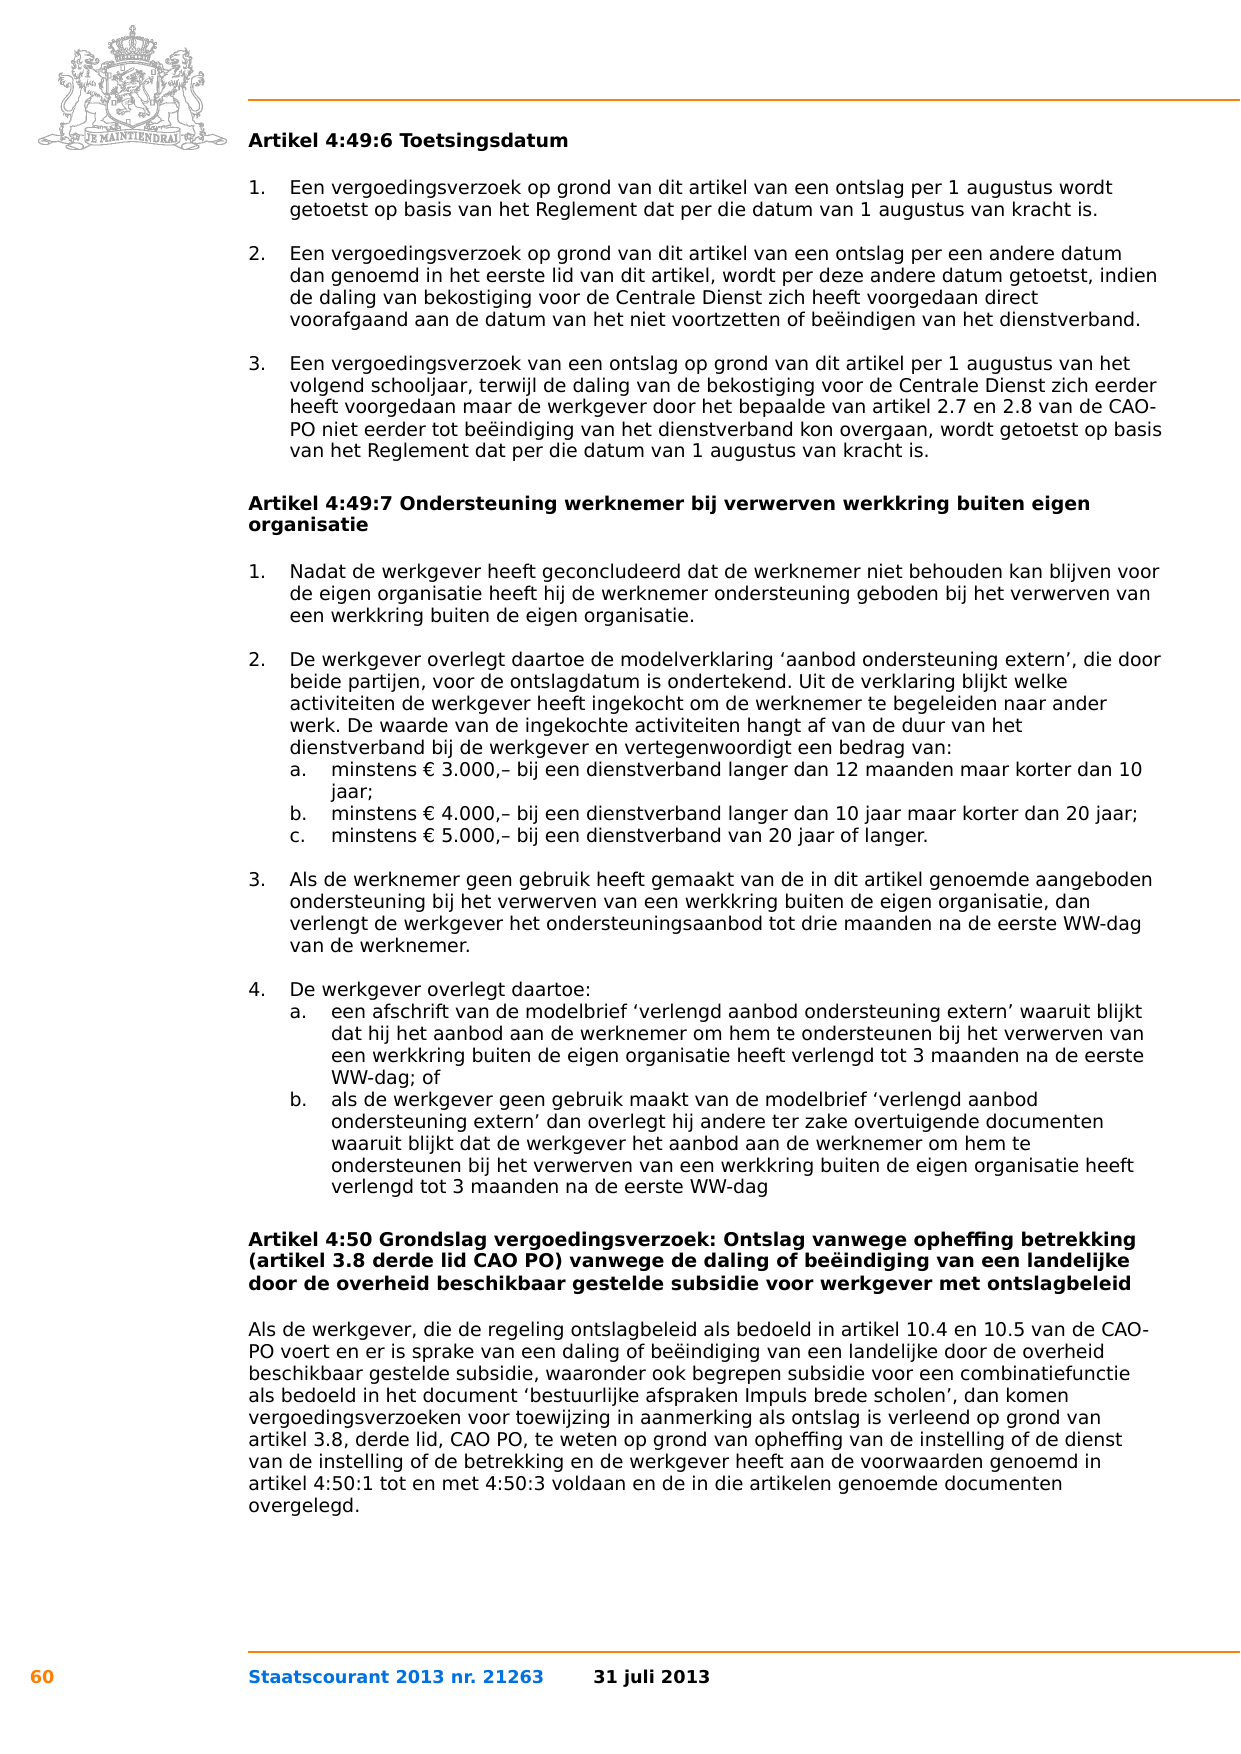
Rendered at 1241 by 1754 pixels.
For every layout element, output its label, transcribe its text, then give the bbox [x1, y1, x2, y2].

subtitle Artikel 4:50 Grondslag vergoedingsverzoek: Ontslag vanwege opheffing betrekking (artikel 3.8 derde lid CAO PO) vanwege de daling of beëindiging van een landelijke door de overheid beschikbaar gestelde subsidie voor werkgever met ontslagbeleid [248, 1228, 1163, 1294]
text b. als de werkgever geen gebruik maakt van de modelbrief ‘verlengd aanbod ondersteuning extern’ dan overlegt hij andere ter zake overtuigende documenten waaruit blijkt dat de werkgever het aanbod aan de werknemer om hem te ondersteunen bij het verwerven van een werkkring buiten de eigen organisatie heeft verlengd tot 3 maanden na de eerste WW-dag [289, 1088, 1163, 1198]
text Als de werkgever, die de regeling ontslagbeleid als bedoeld in artikel 10.4 en 10.5 van de CAO-PO voert en er is sprake van een daling of beëindiging van een landelijke door de overheid beschikbaar gestelde subsidie, waaronder ook begrepen subsidie voor een combinatiefunctie als bedoeld in het document ‘bestuurlijke afspraken Impuls brede scholen’, dan komen vergoedingsverzoeken voor toewijzing in aanmerking als ontslag is verleend op grond van artikel 3.8, derde lid, CAO PO, te weten op grond van opheffing van de instelling of de dienst van de instelling of de betrekking en de werkgever heeft aan de voorwaarden genoemd in artikel 4:50:1 tot en met 4:50:3 voldaan en de in die artikelen genoemde documenten overgelegd. [248, 1319, 1163, 1517]
text b. minstens € 4.000,– bij een dienstverband langer dan 10 jaar maar korter dan 20 jaar; [289, 803, 1163, 825]
picture [38, 25, 227, 150]
text a. minstens € 3.000,– bij een dienstverband langer dan 12 maanden maar korter dan 10 jaar; [289, 759, 1163, 803]
text 3. Als de werknemer geen gebruik heeft gemaakt van de in dit artikel genoemde aangeboden ondersteuning bij het verwerven van een werkkring buiten de eigen organisatie, dan verlengt de werkgever het ondersteuningsaanbod tot drie maanden na de eerste WW-dag van de werknemer. [248, 869, 1163, 957]
subtitle Artikel 4:49:7 Ondersteuning werknemer bij verwerven werkkring buiten eigen organisatie [248, 492, 1163, 536]
text 1. Nadat de werkgever heeft geconcludeerd dat de werknemer niet behouden kan blijven voor de eigen organisatie heeft hij de werknemer ondersteuning geboden bij het verwerven van een werkkring buiten de eigen organisatie. [248, 561, 1163, 627]
text 1. Een vergoedingsverzoek op grond van dit artikel van een ontslag per 1 augustus wordt getoetst op basis van het Reglement dat per die datum van 1 augustus van kracht is. [248, 177, 1163, 221]
text 2. De werkgever overlegt daartoe de modelverklaring ‘aanbod ondersteuning extern’, die door beide partijen, voor de ontslagdatum is ondertekend. Uit de verklaring blijkt welke activiteiten de werkgever heeft ingekocht om de werknemer te begeleiden naar ander werk. De waarde van de ingekochte activiteiten hangt af van de duur van het dienstverband bij de werkgever en vertegenwoordigt een bedrag van: [248, 649, 1163, 759]
subtitle Artikel 4:49:6 Toetsingsdatum [248, 130, 1163, 152]
text 4. De werkgever overlegt daartoe: [248, 979, 1163, 1001]
text 3. Een vergoedingsverzoek van een ontslag op grond van dit artikel per 1 augustus van het volgend schooljaar, terwijl de daling van de bekostiging voor de Centrale Dienst zich eerder heeft voorgedaan maar de werkgever door het bepaalde van artikel 2.7 en 2.8 van de CAO-PO niet eerder tot beëindiging van het dienstverband kon overgaan, wordt getoetst op basis van het Reglement dat per die datum van 1 augustus van kracht is. [248, 352, 1163, 462]
text a. een afschrift van de modelbrief ‘verlengd aanbod ondersteuning extern’ waaruit blijkt dat hij het aanbod aan de werknemer om hem te ondersteunen bij het verwerven van een werkkring buiten de eigen organisatie heeft verlengd tot 3 maanden na de eerste WW-dag; of [289, 1001, 1163, 1088]
text c. minstens € 5.000,– bij een dienstverband van 20 jaar of langer. [289, 825, 1163, 847]
text 2. Een vergoedingsverzoek op grond van dit artikel van een ontslag per een andere datum dan genoemd in het eerste lid van dit artikel, wordt per deze andere datum getoetst, indien de daling van bekostiging voor de Centrale Dienst zich heeft voorgedaan direct voorafgaand aan de datum van het niet voortzetten of beëindigen van het dienstverband. [248, 243, 1163, 331]
